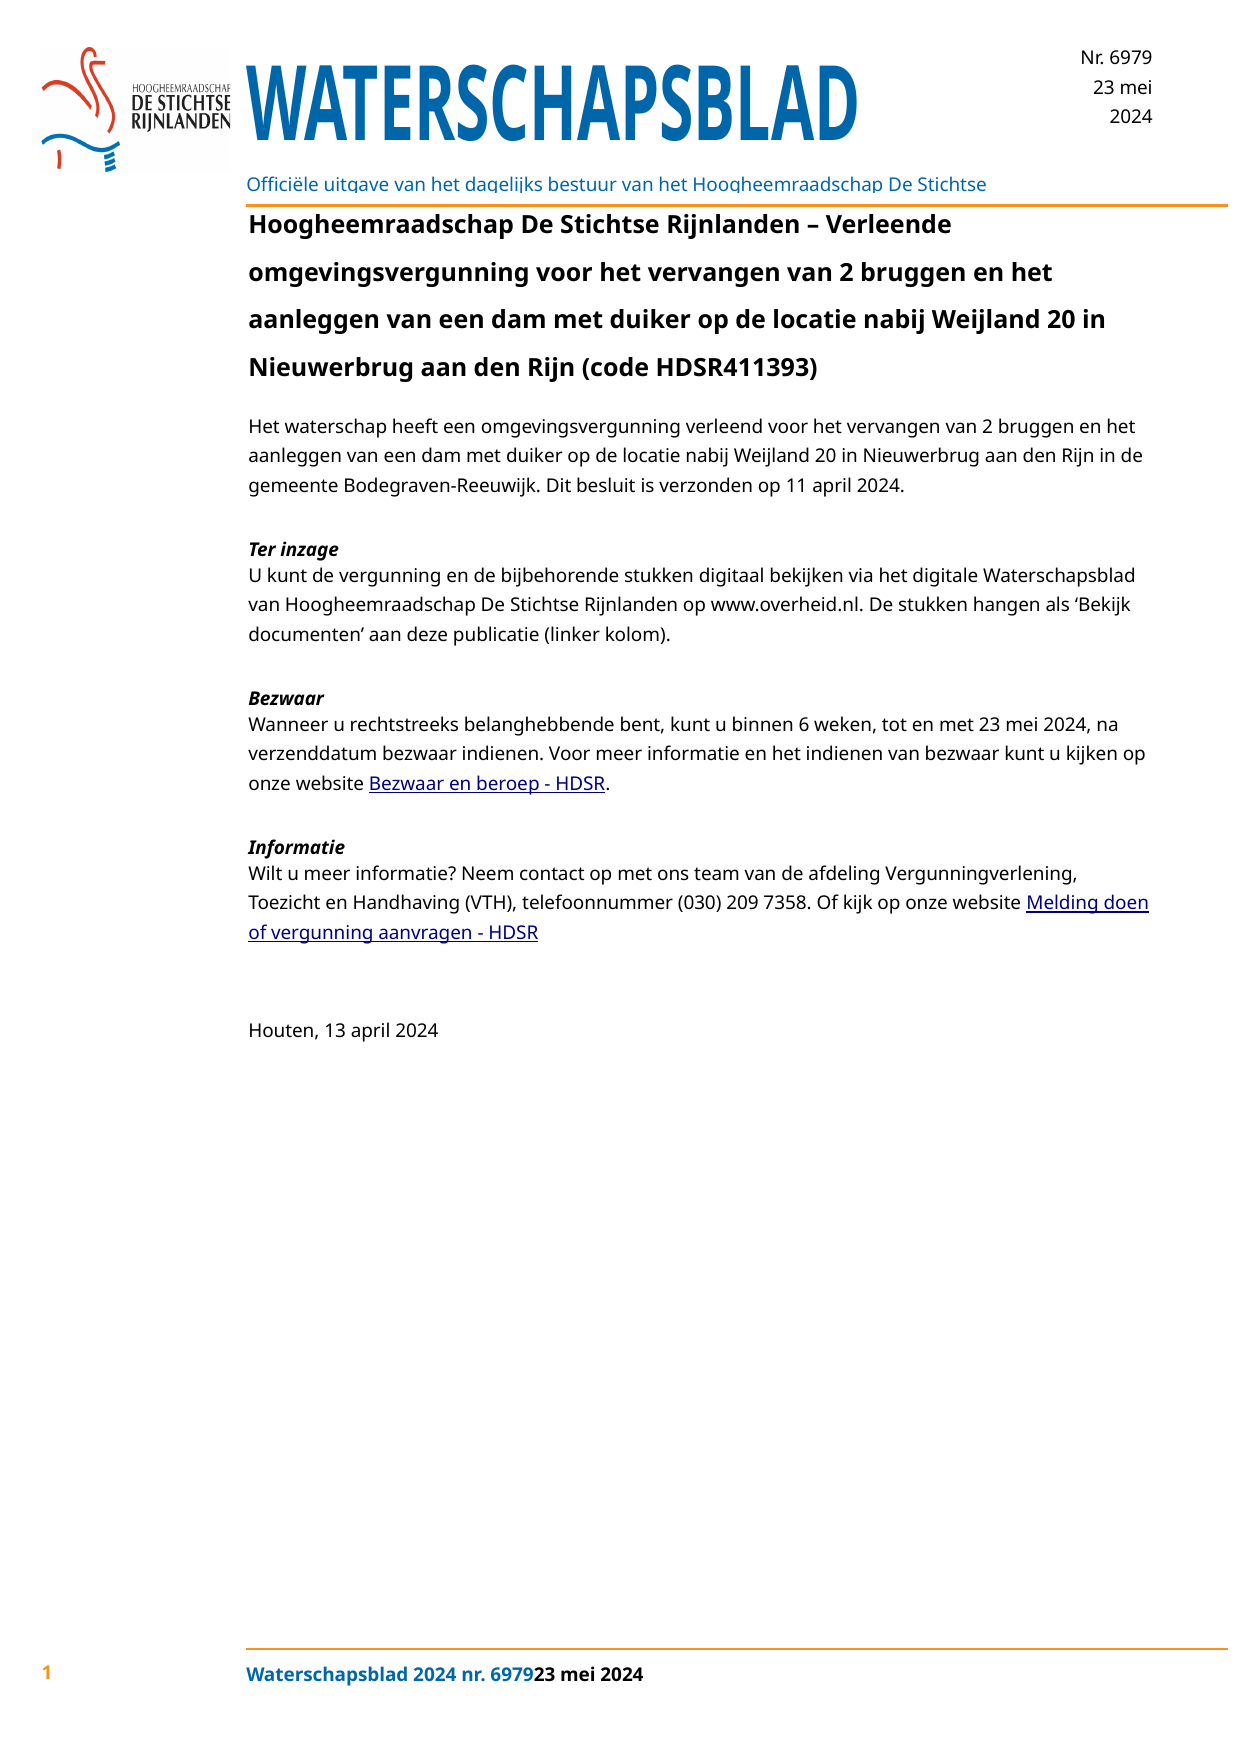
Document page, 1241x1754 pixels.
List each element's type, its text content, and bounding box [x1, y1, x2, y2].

text Bezwaar [248, 685, 1152, 711]
text Wilt u meer informatie? Neem contact op met ons team van de afdeling Vergunningverlening, Toezicht en Handhaving (VTH), telefoonnummer (030) 209 7358. Of kijk op onze website Melding doen of vergunning aanvragen - HDSR [248, 860, 1152, 944]
text Ter inzage [248, 536, 1152, 562]
text Wanneer u rechtstreeks belanghebbende bent, kunt u binnen 6 weken, tot en met 23 mei 2024, na verzenddatum bezwaar indienen. Voor meer informatie en het indienen van bezwaar kunt u kijken op onze website Bezwaar en beroep - HDSR. [248, 711, 1152, 796]
text U kunt de vergunning en de bijbehorende stukken digitaal bekijken via het digitale Waterschapsblad van Hoogheemraadschap De Stichtse Rijnlanden op www.overheid.nl. De stukken hangen als ‘Bekijk documenten’ aan deze publicatie (linker kolom). [248, 562, 1152, 647]
text Houten, 13 april 2024 [248, 1017, 1152, 1043]
text Hoogheemraadschap De Stichtse Rijnlanden – Verleende omgevingsvergunning voor het vervangen van 2 bruggen en het aanleggen van een dam met duiker op de locatie nabij Weijland 20 in Nieuwerbrug aan den Rijn (code HDSR411393) [248, 207, 1152, 384]
text Informatie [248, 834, 1152, 860]
picture [41, 47, 231, 172]
text Het waterschap heeft een omgevingsvergunning verleend voor het vervangen van 2 bruggen en het aanleggen van een dam met duiker op de locatie nabij Weijland 20 in Nieuwerbrug aan den Rijn in de gemeente Bodegraven-Reeuwijk. Dit besluit is verzonden op 11 april 2024. [248, 413, 1152, 498]
